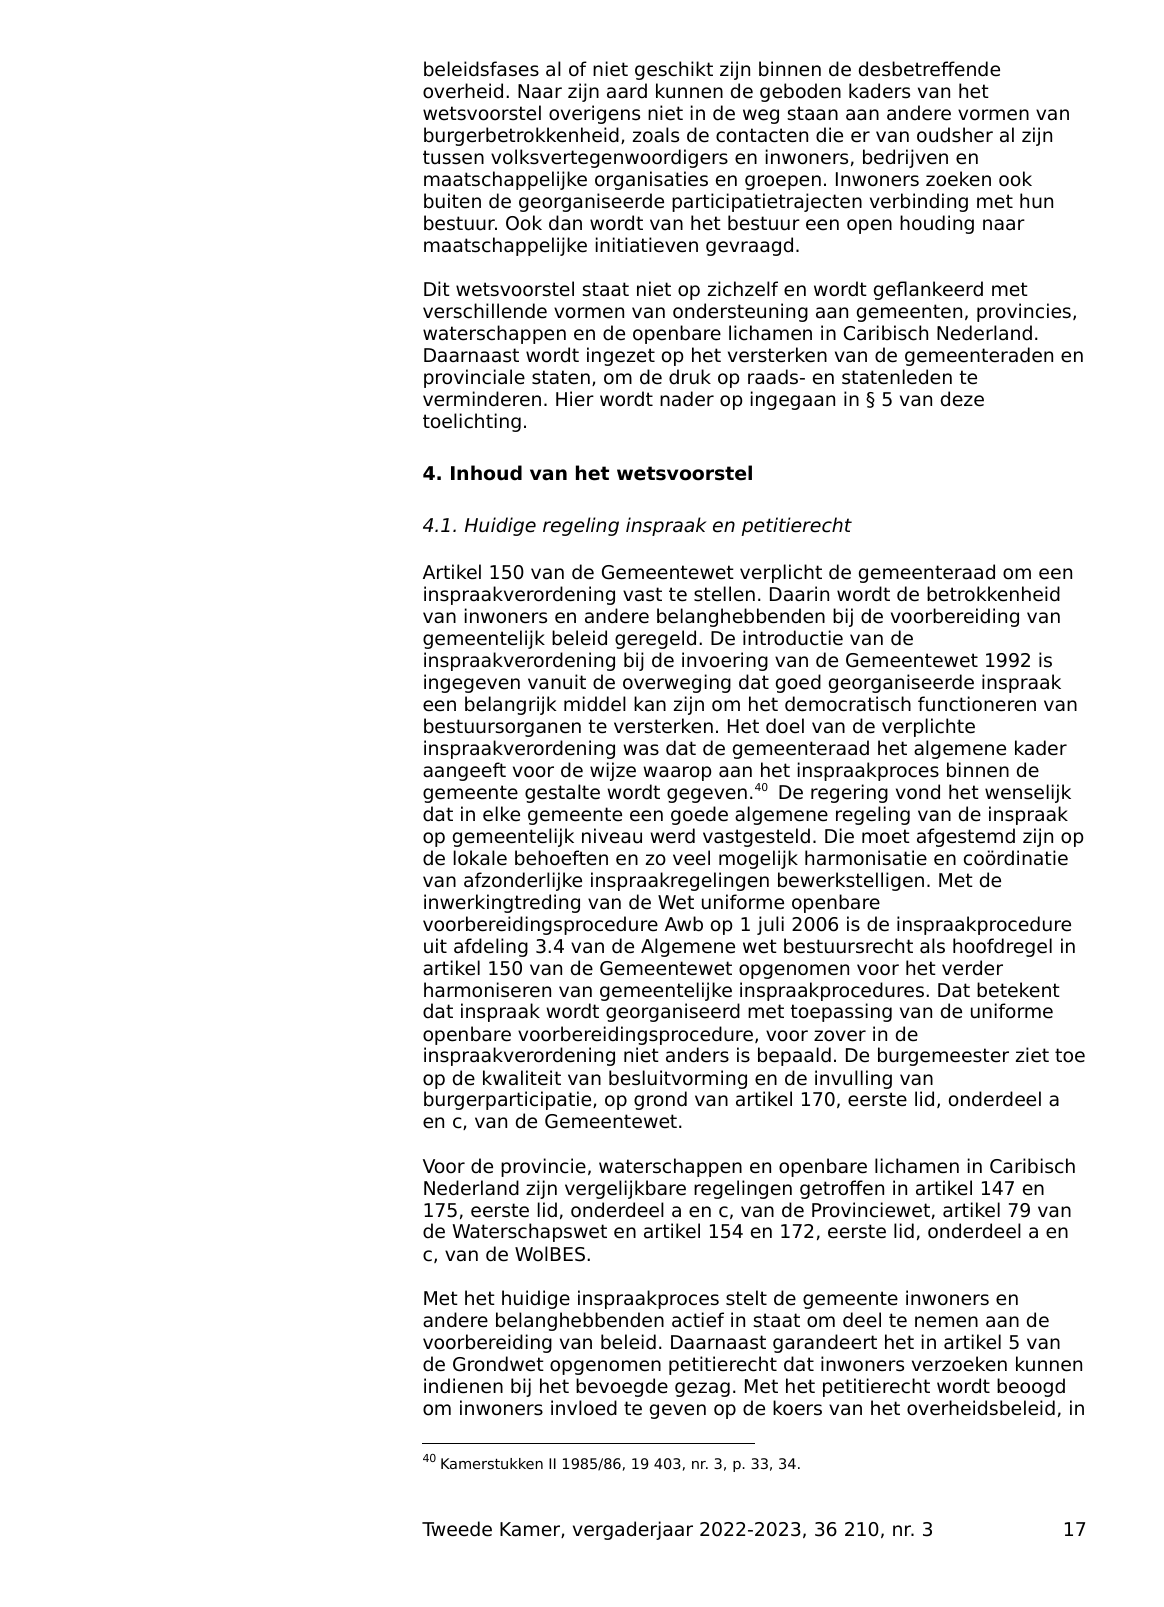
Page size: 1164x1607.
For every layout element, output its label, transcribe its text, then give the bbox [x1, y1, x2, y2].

text Voor de provincie, waterschappen en openbare lichamen in Caribisch Nederland zijn vergelijkbare regelingen getroffen in artikel 147 en 175, eerste lid, onderdeel a en c, van de Provinciewet, artikel 79 van de Waterschapswet en artikel 154 en 172, eerste lid, onderdeel a en c, van de WolBES. [422, 1156, 1087, 1265]
text Met het huidige inspraakproces stelt de gemeente inwoners en andere belanghebbenden actief in staat om deel te nemen aan de voorbereiding van beleid. Daarnaast garandeert het in artikel 5 van de Grondwet opgenomen petitierecht dat inwoners verzoeken kunnen indienen bij het bevoegde gezag. Met het petitierecht wordt beoogd om inwoners invloed te geven op de koers van het overheidsbeleid, in [422, 1288, 1087, 1419]
text Artikel 150 van de Gemeentewet verplicht de gemeenteraad om een inspraakverordening vast te stellen. Daarin wordt de betrokkenheid van inwoners en andere belanghebbenden bij de voorbereiding van gemeentelijk beleid geregeld. De introductie van de inspraakverordening bij de invoering van de Gemeentewet 1992 is ingegeven vanuit de overweging dat goed georganiseerde inspraak een belangrijk middel kan zijn om het democratisch functioneren van bestuursorganen te versterken. Het doel van de verplichte inspraakverordening was dat de gemeenteraad het algemene kader aangeeft voor de wijze waarop aan het inspraakproces binnen de gemeente gestalte wordt gegeven. De regering vond het wenselijk dat in elke gemeente een goede algemene regeling van de inspraak op gemeentelijk niveau werd vastgesteld. Die moet afgestemd zijn op de lokale behoeften en zo veel mogelijk harmonisatie en coördinatie van afzonderlijke inspraakregelingen bewerkstelligen. Met de inwerkingtreding van de Wet uniforme openbare voorbereidingsprocedure Awb op 1 juli 2006 is de inspraakprocedure uit afdeling 3.4 van de Algemene wet bestuursrecht als hoofdregel in artikel 150 van de Gemeentewet opgenomen voor het verder harmoniseren van gemeentelijke inspraakprocedures. Dat betekent dat inspraak wordt georganiseerd met toepassing van de uniforme openbare voorbereidingsprocedure, voor zover in de inspraakverordening niet anders is bepaald. De burgemeester ziet toe op de kwaliteit van besluitvorming en de invulling van burgerparticipatie, op grond van artikel 170, eerste lid, onderdeel a en c, van de Gemeentewet. [422, 562, 1087, 1133]
subtitle 4. Inhoud van het wetsvoorstel [422, 463, 1087, 485]
subtitle 4.1. Huidige regeling inspraak en petitierecht [422, 515, 1087, 537]
text Dit wetsvoorstel staat niet op zichzelf en wordt geflankeerd met verschillende vormen van ondersteuning aan gemeenten, provincies, waterschappen en de openbare lichamen in Caribisch Nederland. Daarnaast wordt ingezet op het versterken van de gemeenteraden en provinciale staten, om de druk op raads- en statenleden te verminderen. Hier wordt nader op ingegaan in § 5 van deze toelichting. [422, 279, 1087, 433]
text beleidsfases al of niet geschikt zijn binnen de desbetreffende overheid. Naar zijn aard kunnen de geboden kaders van het wetsvoorstel overigens niet in de weg staan aan andere vormen van burgerbetrokkenheid, zoals de contacten die er van oudsher al zijn tussen volksvertegenwoordigers en inwoners, bedrijven en maatschappelijke organisaties en groepen. Inwoners zoeken ook buiten de georganiseerde participatietrajecten verbinding met hun bestuur. Ook dan wordt van het bestuur een open houding naar maatschappelijke initiatieven gevraagd. [422, 59, 1087, 257]
text Kamerstukken II 1985/86, 19 403, nr. 3, p. 33, 34. [422, 1452, 1087, 1474]
